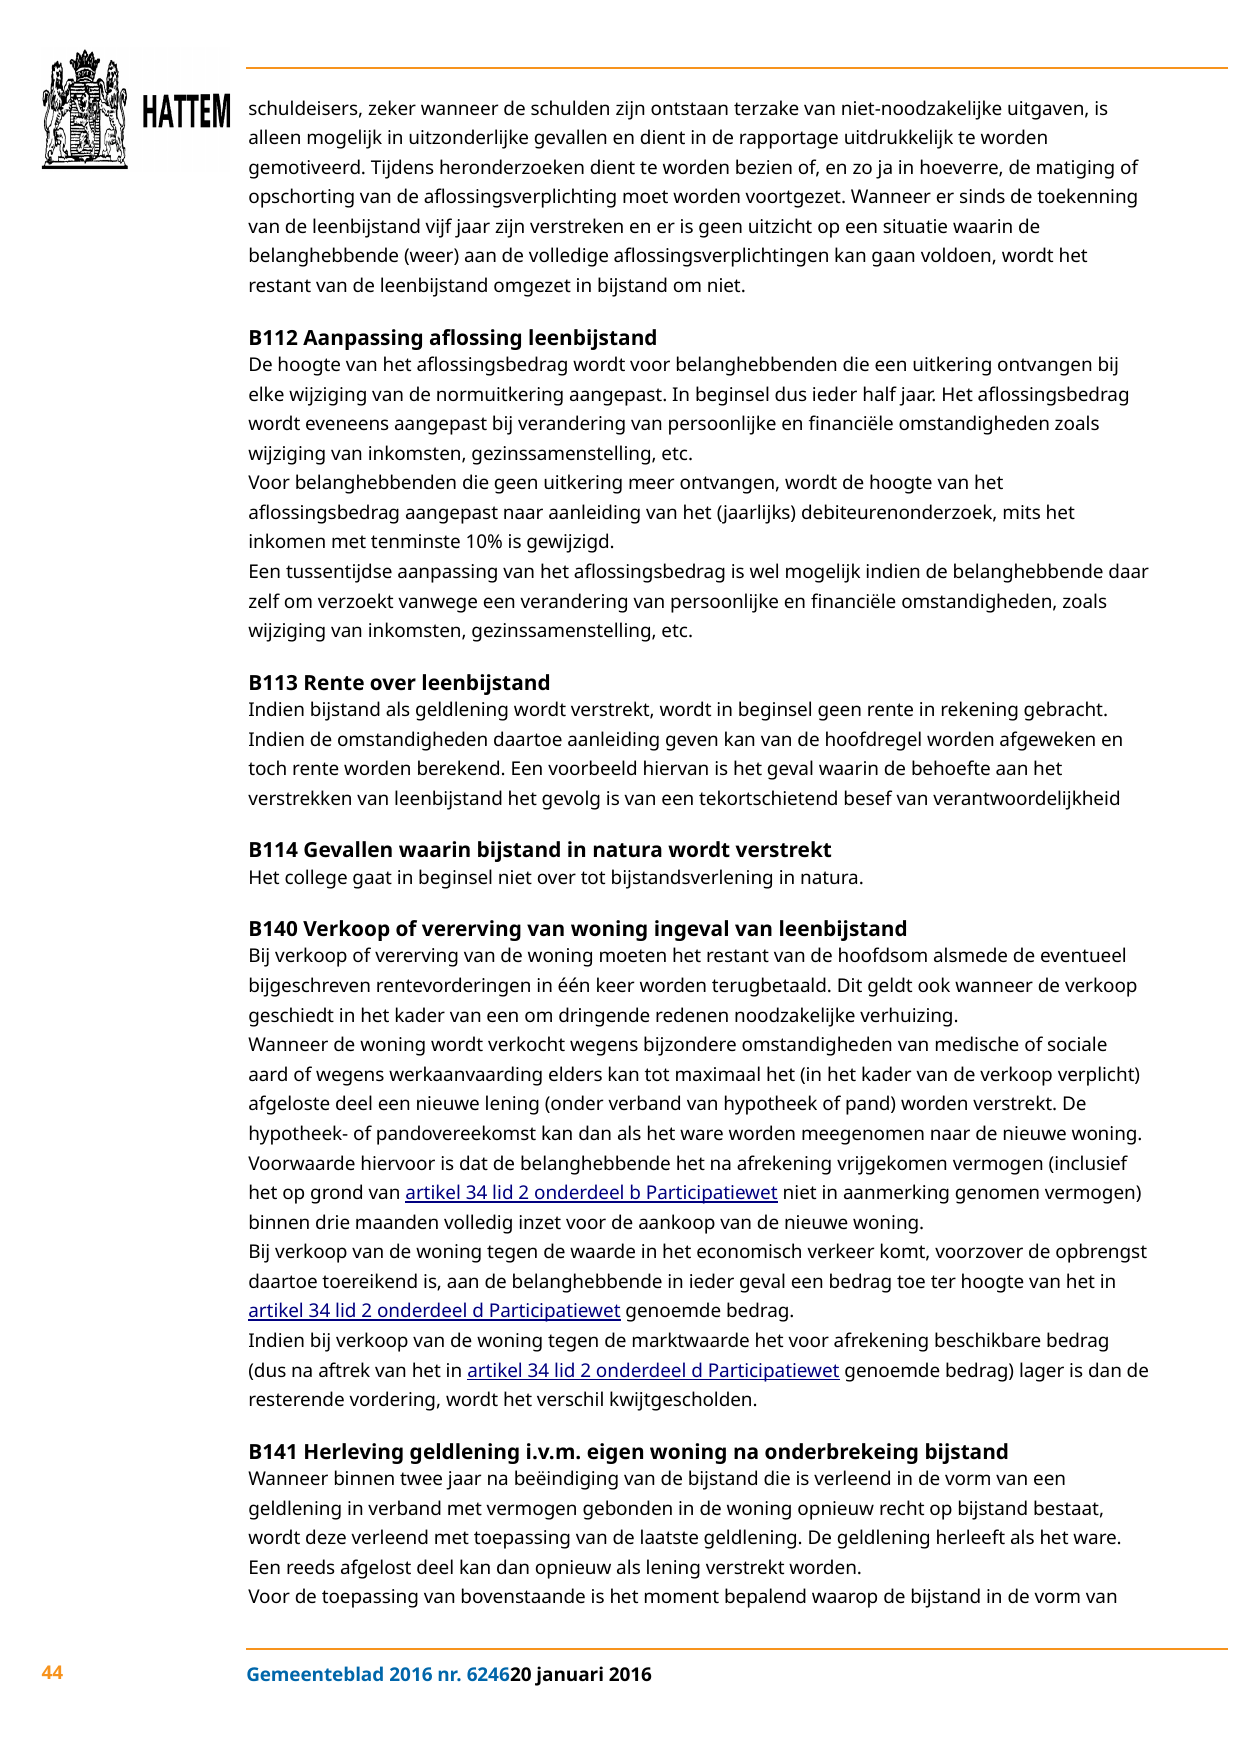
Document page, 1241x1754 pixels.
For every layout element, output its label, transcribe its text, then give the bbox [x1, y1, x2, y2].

text Bij verkoop van de woning tegen de waarde in het economisch verkeer komt, voorzover de opbrengst daartoe toereikend is, aan de belanghebbende in ieder geval een bedrag toe ter hoogte van het in artikel 34 lid 2 onderdeel d Participatiewet genoemde bedrag. [248, 1238, 1152, 1323]
text Een tussentijdse aanpassing van het aflossingsbedrag is wel mogelijk indien de belanghebbende daar zelf om verzoekt vanwege een verandering van persoonlijke en financiële omstandigheden, zoals wijziging van inkomsten, gezinssamenstelling, etc. [248, 558, 1152, 643]
picture [41, 47, 231, 172]
text schuldeisers, zeker wanneer de schulden zijn ontstaan terzake van niet-noodzakelijke uitgaven, is alleen mogelijk in uitzonderlijke gevallen en dient in de rapportage uitdrukkelijk te worden gemotiveerd. Tijdens heronderzoeken dient te worden bezien of, en zo ja in hoeverre, de matiging of opschorting van de aflossingsverplichting moet worden voortgezet. Wanneer er sinds de toekenning van de leenbijstand vijf jaar zijn verstreken en er is geen uitzicht op een situatie waarin de belanghebbende (weer) aan de volledige aflossingsverplichtingen kan gaan voldoen, wordt het restant van de leenbijstand omgezet in bijstand om niet. [248, 95, 1152, 298]
text De hoogte van het aflossingsbedrag wordt voor belanghebbenden die een uitkering ontvangen bij elke wijziging van de normuitkering aangepast. In beginsel dus ieder half jaar. Het aflossingsbedrag wordt eveneens aangepast bij verandering van persoonlijke en financiële omstandigheden zoals wijziging van inkomsten, gezinssamenstelling, etc. [248, 351, 1152, 466]
text B141 Herleving geldlening i.v.m. eigen woning na onderbrekeing bijstand [248, 1437, 1152, 1465]
text Het college gaat in beginsel niet over tot bijstandsverlening in natura. [248, 864, 1152, 889]
text Indien bijstand als geldlening wordt verstrekt, wordt in beginsel geen rente in rekening gebracht. [248, 696, 1152, 722]
text B113 Rente over leenbijstand [248, 668, 1152, 696]
text Indien de omstandigheden daartoe aanleiding geven kan van de hoofdregel worden afgeweken en toch rente worden berekend. Een voorbeeld hiervan is het geval waarin de behoefte aan het verstrekken van leenbijstand het gevolg is van een tekortschietend besef van verantwoordelijkheid [248, 726, 1152, 811]
text Voor de toepassing van bovenstaande is het moment bepalend waarop de bijstand in de vorm van [248, 1584, 1152, 1609]
text Wanneer de woning wordt verkocht wegens bijzondere omstandigheden van medische of sociale aard of wegens werkaanvaarding elders kan tot maximaal het (in het kader van de verkoop verplicht) afgeloste deel een nieuwe lening (onder verband van hypotheek of pand) worden verstrekt. De hypotheek- of pandovereekomst kan dan als het ware worden meegenomen naar de nieuwe woning. Voorwaarde hiervoor is dat de belanghebbende het na afrekening vrijgekomen vermogen (inclusief het op grond van artikel 34 lid 2 onderdeel b Participatiewet niet in aanmerking genomen vermogen) binnen drie maanden volledig inzet voor de aankoop van de nieuwe woning. [248, 1031, 1152, 1235]
text B114 Gevallen waarin bijstand in natura wordt verstrekt [248, 835, 1152, 864]
text Wanneer binnen twee jaar na beëindiging van de bijstand die is verleend in de vorm van een geldlening in verband met vermogen gebonden in de woning opnieuw recht op bijstand bestaat, wordt deze verleend met toepassing van de laatste geldlening. De geldlening herleeft als het ware. Een reeds afgelost deel kan dan opnieuw als lening verstrekt worden. [248, 1465, 1152, 1580]
text B112 Aanpassing aflossing leenbijstand [248, 323, 1152, 351]
text B140 Verkoop of vererving van woning ingeval van leenbijstand [248, 914, 1152, 943]
text Indien bij verkoop van de woning tegen de marktwaarde het voor afrekening beschikbare bedrag (dus na aftrek van het in artikel 34 lid 2 onderdeel d Participatiewet genoemde bedrag) lager is dan de resterende vordering, wordt het verschil kwijtgescholden. [248, 1327, 1152, 1412]
text Bij verkoop of vererving van de woning moeten het restant van de hoofdsom alsmede de eventueel bijgeschreven rentevorderingen in één keer worden terugbetaald. Dit geldt ook wanneer de verkoop geschiedt in het kader van een om dringende redenen noodzakelijke verhuizing. [248, 943, 1152, 1028]
text Voor belanghebbenden die geen uitkering meer ontvangen, wordt de hoogte van het aflossingsbedrag aangepast naar aanleiding van het (jaarlijks) debiteurenonderzoek, mits het inkomen met tenminste 10% is gewijzigd. [248, 469, 1152, 554]
